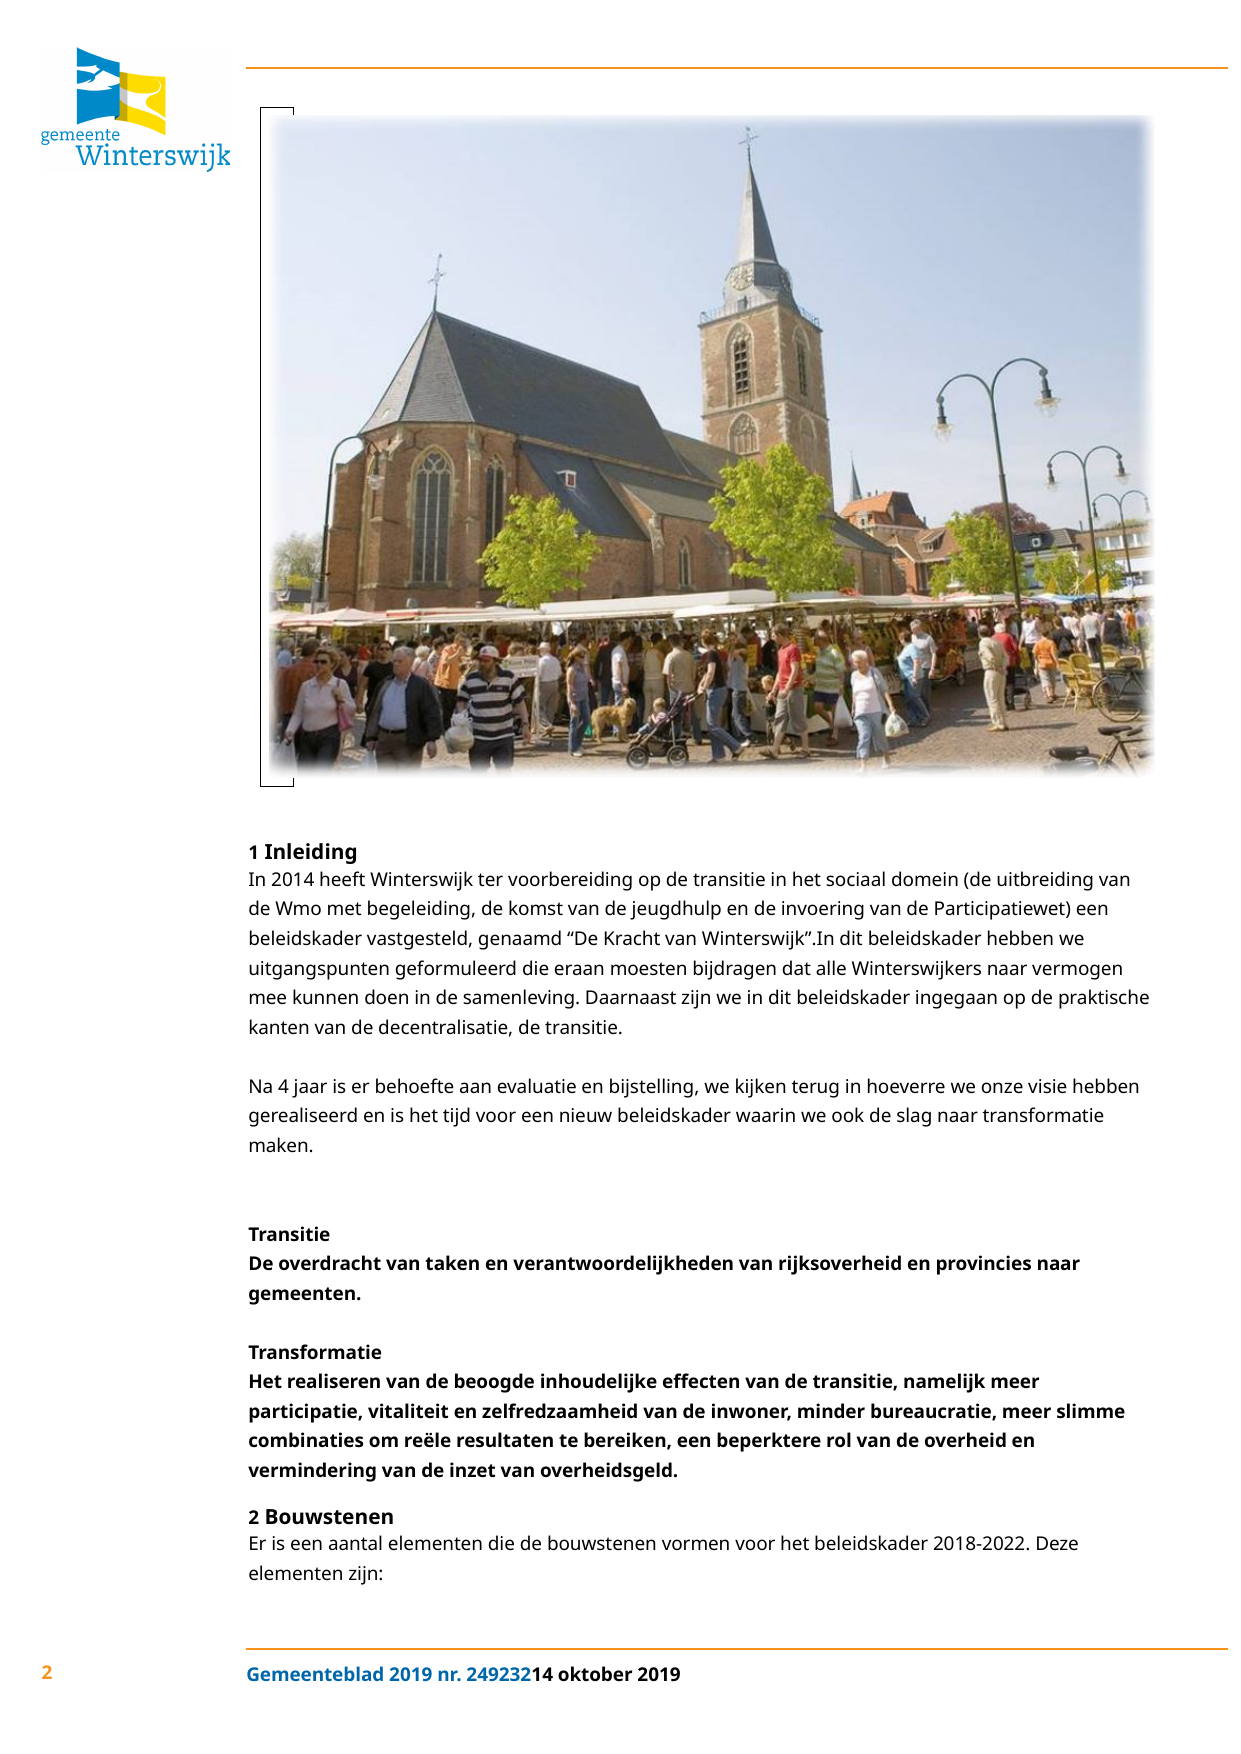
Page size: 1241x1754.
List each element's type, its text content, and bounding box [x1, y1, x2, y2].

table_header Transitie De overdracht van taken en verantwoordelijkheden van rijksoverheid en provincies naar gemeenten. [248, 1221, 1152, 1306]
text 2 Bouwstenen [248, 1502, 1152, 1531]
text In 2014 heeft Winterswijk ter voorbereiding op de transitie in het sociaal domein (de uitbreiding van de Wmo met begeleiding, de komst van de jeugdhulp en de invoering van de Participatiewet) een beleidskader vastgesteld, genaamd “De Kracht van Winterswijk”.In dit beleidskader hebben we uitgangspunten geformuleerd die eraan moesten bijdragen dat alle Winterswijkers naar vermogen mee kunnen doen in de samenleving. Daarnaast zijn we in dit beleidskader ingegaan op de praktische kanten van de decentralisatie, de transitie. [248, 866, 1152, 1039]
text 1 Inleiding [248, 837, 1152, 866]
picture [41, 47, 231, 172]
text Er is een aantal elementen die de bouwstenen vormen voor het beleidskader 2018-2022. Deze elementen zijn: [248, 1531, 1152, 1586]
picture [225, 153, 231, 162]
table_header Transformatie Het realiseren van de beoogde inhoudelijke effecten van de transitie, namelijk meer participatie, vitaliteit en zelfredzaamheid van de inwoner, minder bureaucratie, meer slimme combinaties om reële resultaten te bereiken, een beperktere rol van de overheid en vermindering van de inzet van overheidsgeld. [248, 1339, 1152, 1483]
text Na 4 jaar is er behoefte aan evaluatie en bijstelling, we kijken terug in hoeverre we onze visie hebben gerealiseerd en is het tijd voor een nieuw beleidskader waarin we ook de slag naar transformatie maken. [248, 1073, 1152, 1158]
picture [268, 115, 1155, 778]
